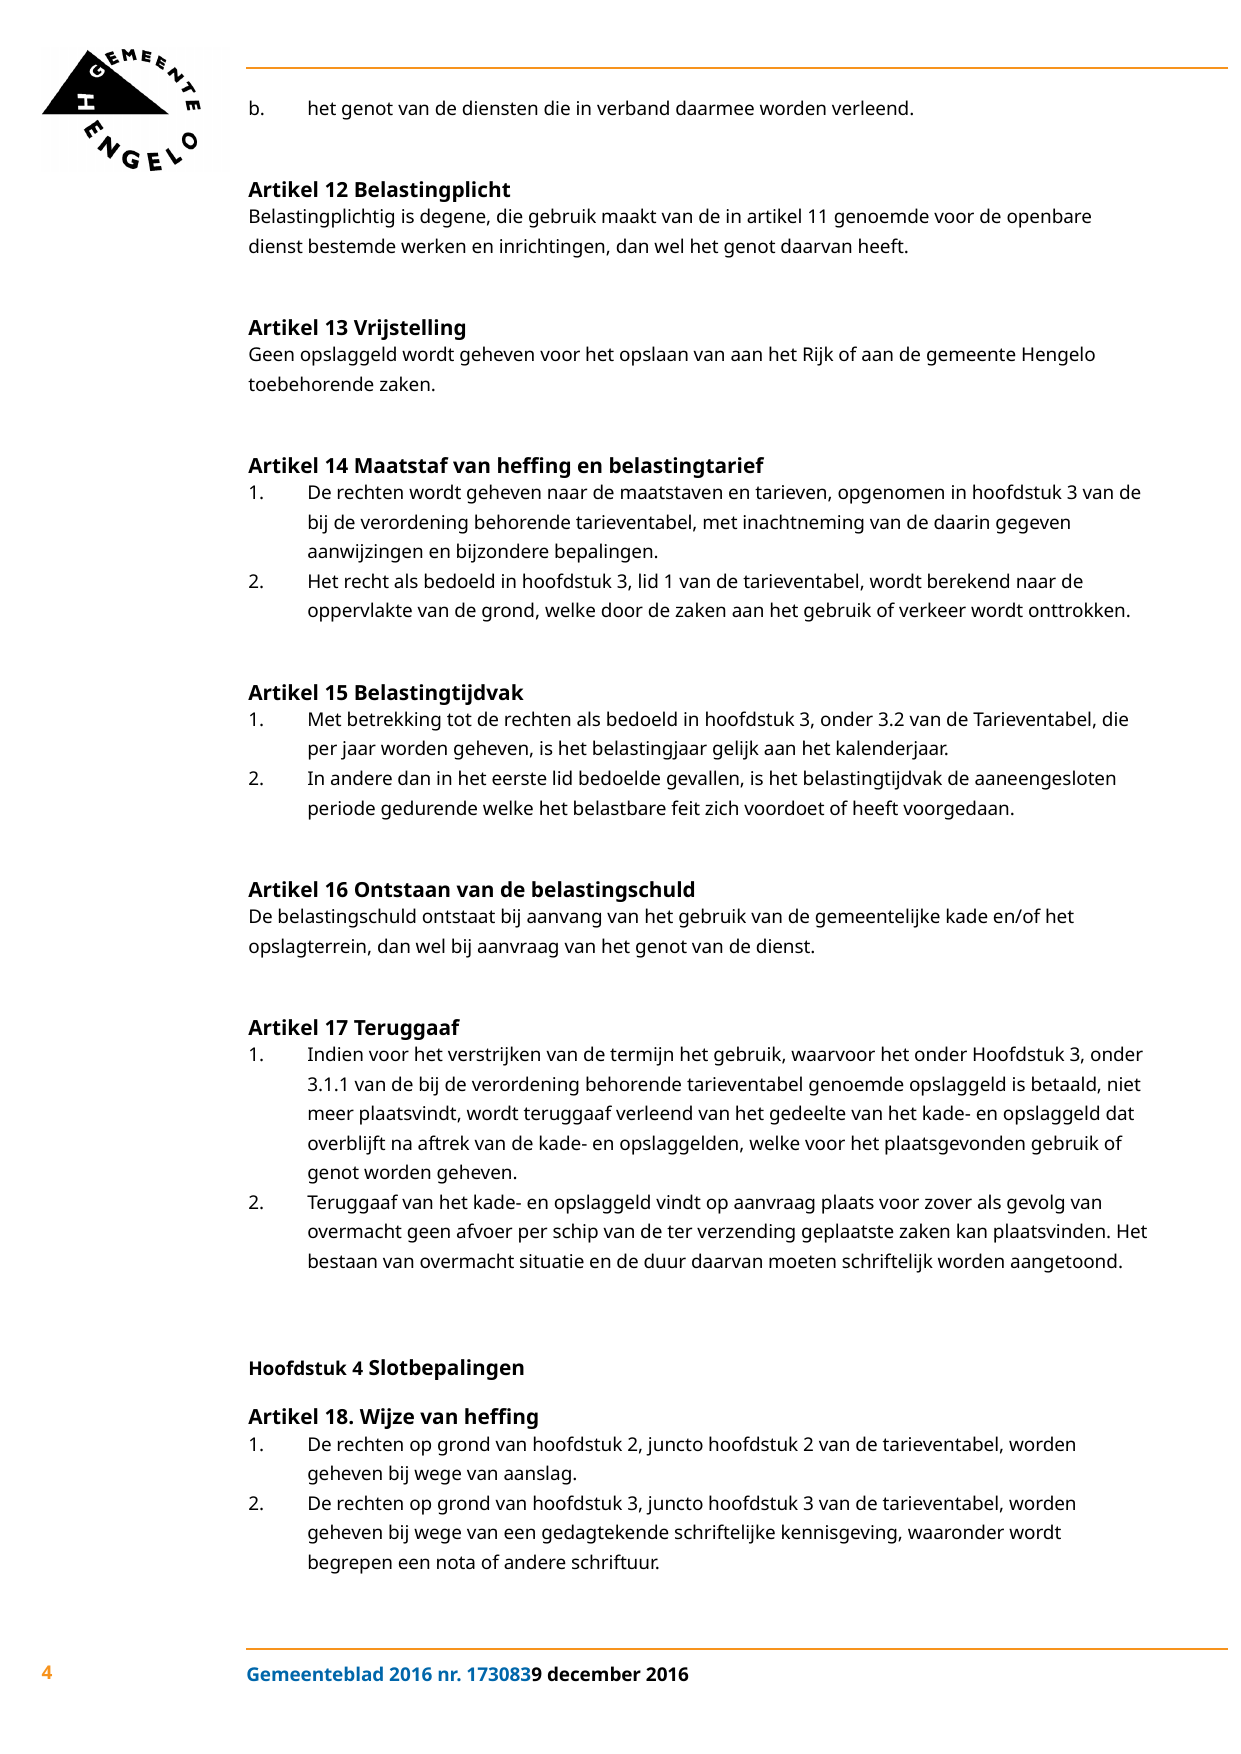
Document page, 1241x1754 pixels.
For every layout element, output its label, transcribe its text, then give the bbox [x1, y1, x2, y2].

list De rechten op grond van hoofdstuk 3, juncto hoofdstuk 3 van de tarieventabel, worden geheven bij wege van een gedagtekende schriftelijke kennisgeving, waaronder wordt begrepen een nota of andere schriftuur. [248, 1490, 1152, 1575]
text Artikel 16 Ontstaan van de belastingschuld [248, 875, 1152, 903]
text Artikel 14 Maatstaf van heffing en belastingtarief [248, 451, 1152, 479]
list De rechten op grond van hoofdstuk 2, juncto hoofdstuk 2 van de tarieventabel, worden geheven bij wege van aanslag. [248, 1431, 1152, 1486]
text Belastingplichtig is degene, die gebruik maakt van de in artikel 11 genoemde voor de openbare dienst bestemde werken en inrichtingen, dan wel het genot daarvan heeft. [248, 203, 1152, 258]
list In andere dan in het eerste lid bedoelde gevallen, is het belastingtijdvak de aaneengesloten periode gedurende welke het belastbare feit zich voordoet of heeft voorgedaan. [248, 765, 1152, 821]
list De rechten wordt geheven naar de maatstaven en tarieven, opgenomen in hoofdstuk 3 van de bij de verordening behorende tarieventabel, met inachtneming van de daarin gegeven aanwijzingen en bijzondere bepalingen. [248, 479, 1152, 564]
text Hoofdstuk 4 Slotbepalingen [248, 1353, 1152, 1382]
text De belastingschuld ontstaat bij aanvang van het gebruik van de gemeentelijke kade en/of het opslagterrein, dan wel bij aanvraag van het genot van de dienst. [248, 903, 1152, 958]
list Het recht als bedoeld in hoofdstuk 3, lid 1 van de tarieventabel, wordt berekend naar de oppervlakte van de grond, welke door de zaken aan het gebruik of verkeer wordt onttrokken. [248, 568, 1152, 623]
text Artikel 12 Belastingplicht [248, 175, 1152, 203]
text Artikel 13 Vrijstelling [248, 313, 1152, 341]
text Artikel 18. Wijze van heffing [248, 1402, 1152, 1431]
list Indien voor het verstrijken van de termijn het gebruik, waarvoor het onder Hoofdstuk 3, onder 3.1.1 van de bij de verordening behorende tarieventabel genoemde opslaggeld is betaald, niet meer plaatsvindt, wordt teruggaaf verleend van het gedeelte van het kade- en opslaggeld dat overblijft na aftrek van de kade- en opslaggelden, welke voor het plaatsgevonden gebruik of genot worden geheven. [248, 1041, 1152, 1185]
picture [41, 47, 231, 172]
text Artikel 17 Teruggaaf [248, 1013, 1152, 1041]
list het genot van de diensten die in verband daarmee worden verleend. [248, 95, 1152, 121]
list Teruggaaf van het kade- en opslaggeld vindt op aanvraag plaats voor zover als gevolg van overmacht geen afvoer per schip van de ter verzending geplaatste zaken kan plaatsvinden. Het bestaan van overmacht situatie en de duur daarvan moeten schriftelijk worden aangetoond. [248, 1189, 1152, 1274]
list Met betrekking tot de rechten als bedoeld in hoofdstuk 3, onder 3.2 van de Tarieventabel, die per jaar worden geheven, is het belastingjaar gelijk aan het kalenderjaar. [248, 706, 1152, 761]
text Geen opslaggeld wordt geheven voor het opslaan van aan het Rijk of aan de gemeente Hengelo toebehorende zaken. [248, 341, 1152, 397]
text Artikel 15 Belastingtijdvak [248, 678, 1152, 706]
